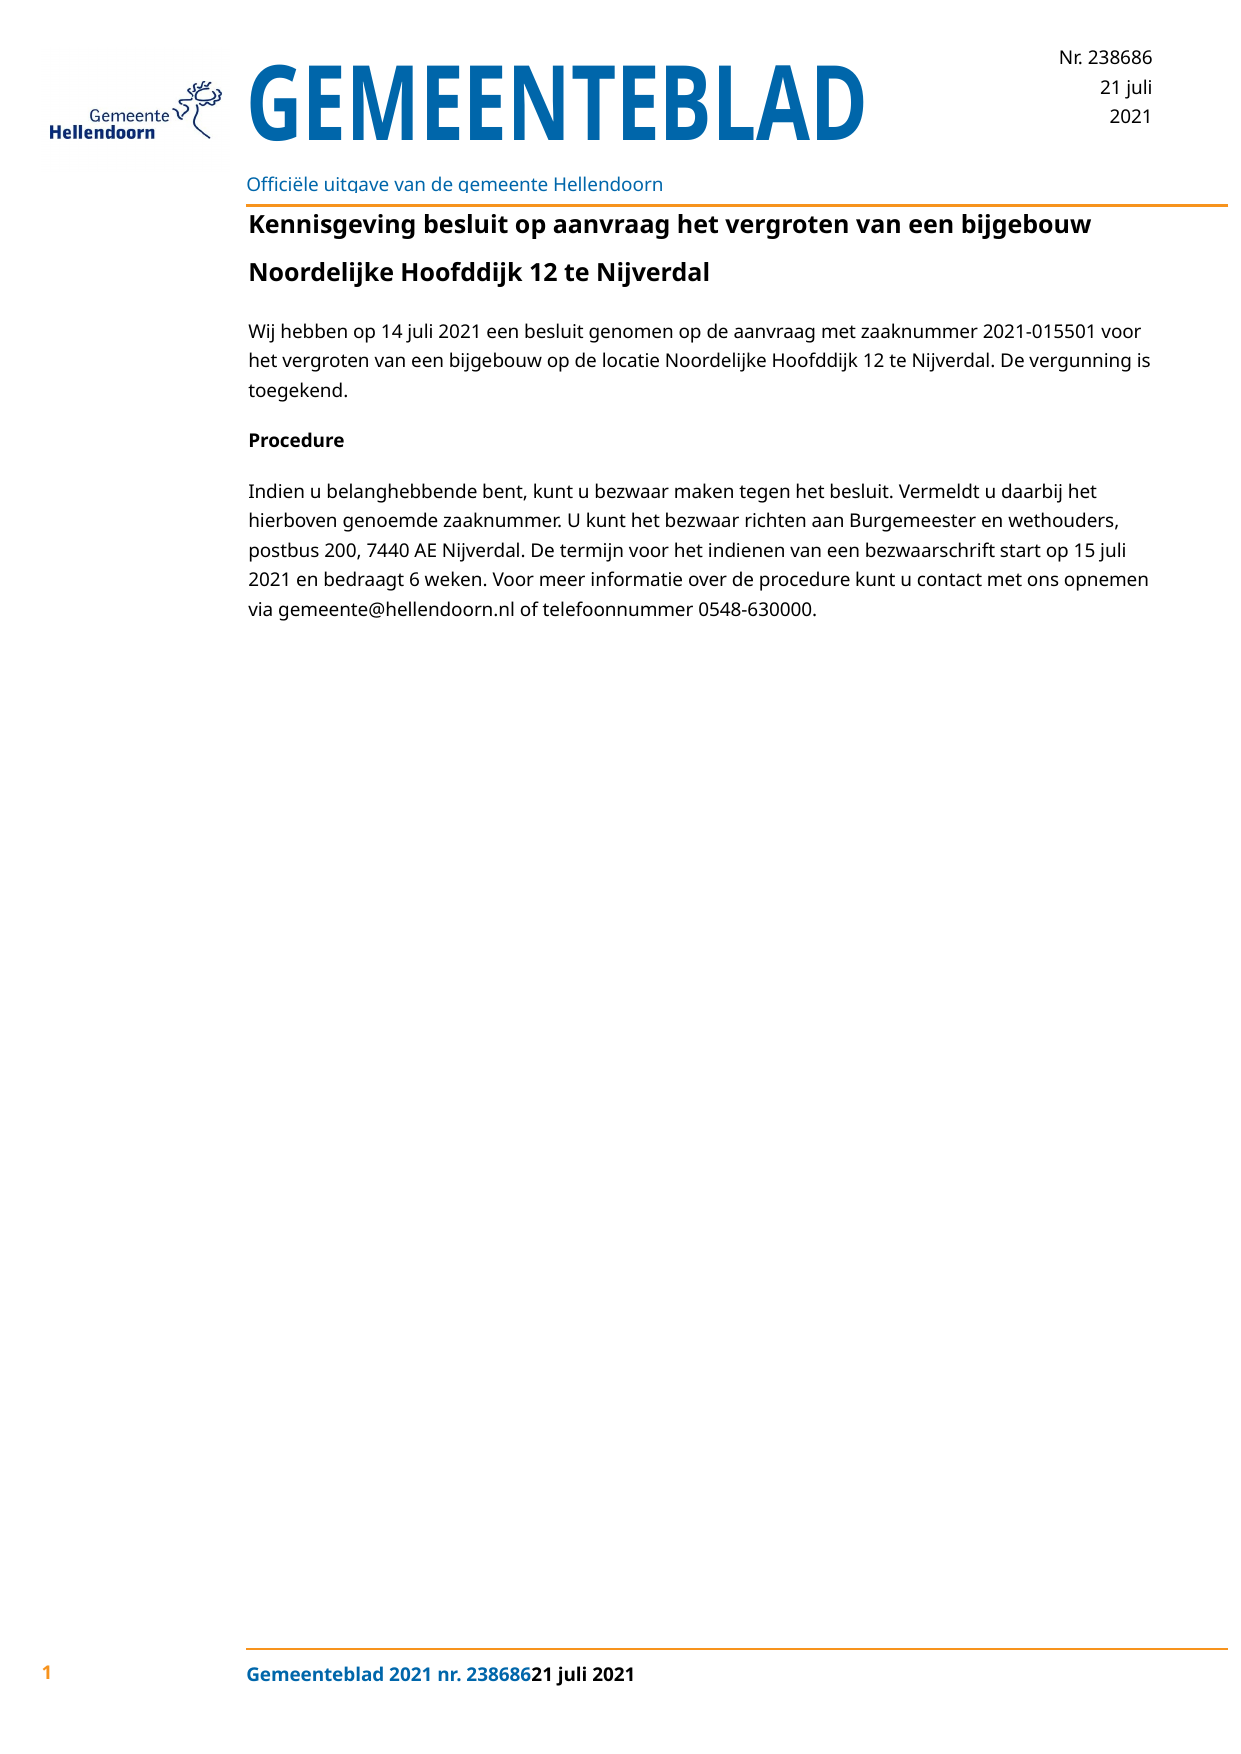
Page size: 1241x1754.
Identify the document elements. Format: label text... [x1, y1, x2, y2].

text Kennisgeving besluit op aanvraag het vergroten van een bijgebouw Noordelijke Hoofddijk 12 te Nijverdal [248, 207, 1152, 288]
text Procedure [248, 427, 1152, 453]
picture [41, 47, 231, 172]
text Indien u belanghebbende bent, kunt u bezwaar maken tegen het besluit. Vermeldt u daarbij het hierboven genoemde zaaknummer. U kunt het bezwaar richten aan Burgemeester en wethouders, postbus 200, 7440 AE Nijverdal. De termijn voor het indienen van een bezwaarschrift start op 15 juli 2021 en bedraagt 6 weken. Voor meer informatie over de procedure kunt u contact met ons opnemen via gemeente@hellendoorn.nl of telefoonnummer 0548-630000. [248, 478, 1152, 622]
text Wij hebben op 14 juli 2021 een besluit genomen op de aanvraag met zaaknummer 2021-015501 voor het vergroten van een bijgebouw op de locatie Noordelijke Hoofddijk 12 te Nijverdal. De vergunning is toegekend. [248, 318, 1152, 403]
